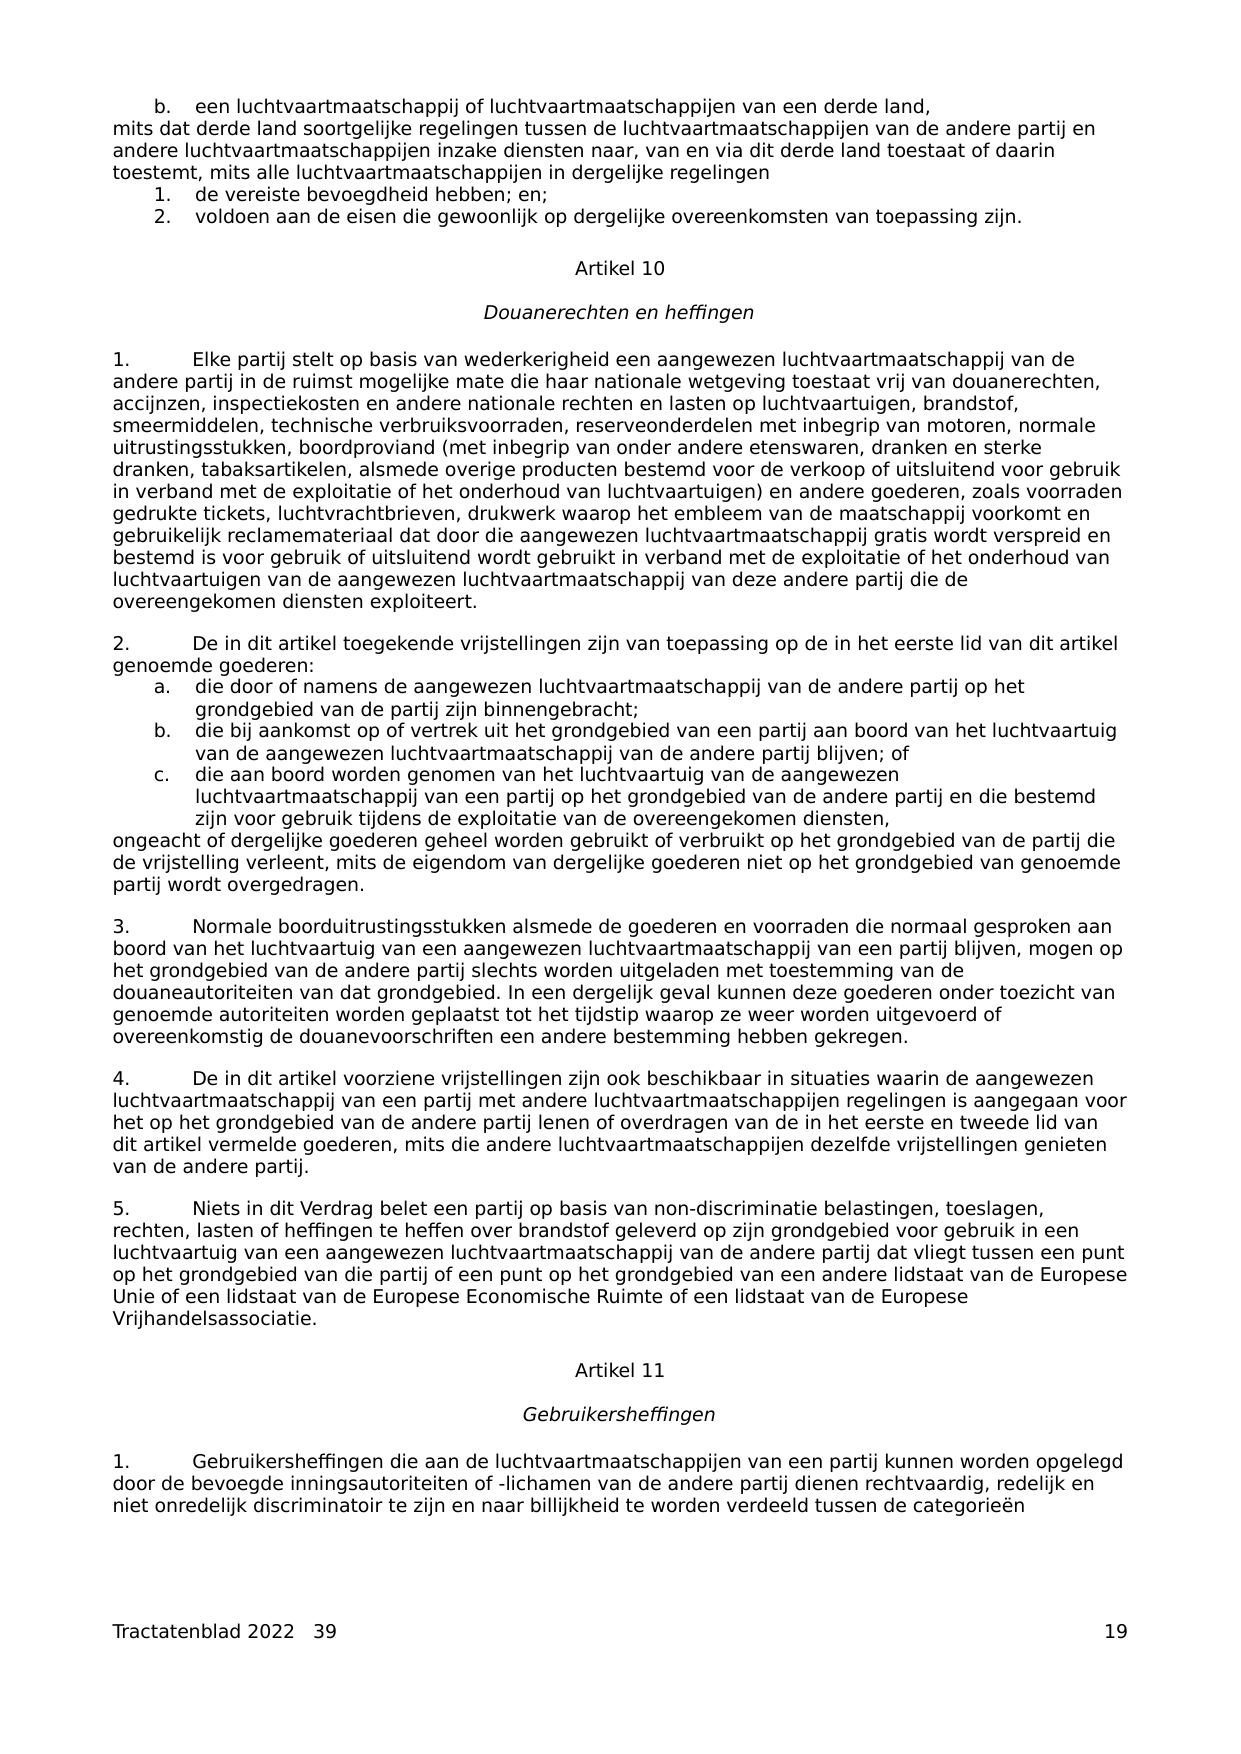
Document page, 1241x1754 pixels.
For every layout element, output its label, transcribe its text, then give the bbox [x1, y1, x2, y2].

text c. die aan boord worden genomen van het luchtvaartuig van de aangewezen luchtvaartmaatschappij van een partij op het grondgebied van de andere partij en die bestemd zijn voor gebruik tijdens de exploitatie van de overeengekomen diensten, [153, 764, 1128, 830]
text 2. De in dit artikel toegekende vrijstellingen zijn van toepassing op de in het eerste lid van dit artikel genoemde goederen: [112, 632, 1128, 676]
text a. die door of namens de aangewezen luchtvaartmaatschappij van de andere partij op het grondgebied van de partij zijn binnengebracht; [153, 676, 1128, 720]
text mits dat derde land soortgelijke regelingen tussen de luchtvaartmaatschappijen van de andere partij en andere luchtvaartmaatschappijen inzake diensten naar, van en via dit derde land toestaat of daarin toestemt, mits alle luchtvaartmaatschappijen in dergelijke regelingen [112, 118, 1128, 184]
subtitle Artikel 11 Gebruikersheffingen [112, 1360, 1128, 1426]
text b. die bij aankomst op of vertrek uit het grondgebied van een partij aan boord van het luchtvaartuig van de aangewezen luchtvaartmaatschappij van de andere partij blijven; of [153, 720, 1128, 764]
text 2. voldoen aan de eisen die gewoonlijk op dergelijke overeenkomsten van toepassing zijn. [153, 206, 1128, 228]
text 1. Gebruikersheffingen die aan de luchtvaartmaatschappijen van een partij kunnen worden opgelegd door de bevoegde inningsautoriteiten of -lichamen van de andere partij dienen rechtvaardig, redelijk en niet onredelijk discriminatoir te zijn en naar billijkheid te worden verdeeld tussen de categorieën [112, 1451, 1128, 1517]
text 4. De in dit artikel voorziene vrijstellingen zijn ook beschikbaar in situaties waarin de aangewezen luchtvaartmaatschappij van een partij met andere luchtvaartmaatschappijen regelingen is aangegaan voor het op het grondgebied van de andere partij lenen of overdragen van de in het eerste en tweede lid van dit artikel vermelde goederen, mits die andere luchtvaartmaatschappijen dezelfde vrijstellingen genieten van de andere partij. [112, 1068, 1128, 1178]
text 1. de vereiste bevoegdheid hebben; en; [153, 184, 1128, 206]
text 1. Elke partij stelt op basis van wederkerigheid een aangewezen luchtvaartmaatschappij van de andere partij in de ruimst mogelijke mate die haar nationale wetgeving toestaat vrij van douanerechten, accijnzen, inspectiekosten en andere nationale rechten en lasten op luchtvaartuigen, brandstof, smeermiddelen, technische verbruiksvoorraden, reserveonderdelen met inbegrip van motoren, normale uitrustingsstukken, boordproviand (met inbegrip van onder andere etenswaren, dranken en sterke dranken, tabaksartikelen, alsmede overige producten bestemd voor de verkoop of uitsluitend voor gebruik in verband met de exploitatie of het onderhoud van luchtvaartuigen) en andere goederen, zoals voorraden gedrukte tickets, luchtvrachtbrieven, drukwerk waarop het embleem van de maatschappij voorkomt en gebruikelijk reclamemateriaal dat door die aangewezen luchtvaartmaatschappij gratis wordt verspreid en bestemd is voor gebruik of uitsluitend wordt gebruikt in verband met de exploitatie of het onderhoud van luchtvaartuigen van de aangewezen luchtvaartmaatschappij van deze andere partij die de overeengekomen diensten exploiteert. [112, 349, 1128, 612]
text 5. Niets in dit Verdrag belet een partij op basis van non-discriminatie belastingen, toeslagen, rechten, lasten of heffingen te heffen over brandstof geleverd op zijn grondgebied voor gebruik in een luchtvaartuig van een aangewezen luchtvaartmaatschappij van de andere partij dat vliegt tussen een punt op het grondgebied van die partij of een punt op het grondgebied van een andere lidstaat van de Europese Unie of een lidstaat van de Europese Economische Ruimte of een lidstaat van de Europese Vrijhandelsassociatie. [112, 1198, 1128, 1330]
text b. een luchtvaartmaatschappij of luchtvaartmaatschappijen van een derde land, [153, 96, 1128, 118]
text 3. Normale boorduitrustingsstukken alsmede de goederen en voorraden die normaal gesproken aan boord van het luchtvaartuig van een aangewezen luchtvaartmaatschappij van een partij blijven, mogen op het grondgebied van de andere partij slechts worden uitgeladen met toestemming van de douaneautoriteiten van dat grondgebied. In een dergelijk geval kunnen deze goederen onder toezicht van genoemde autoriteiten worden geplaatst tot het tijdstip waarop ze weer worden uitgevoerd of overeenkomstig de douanevoorschriften een andere bestemming hebben gekregen. [112, 916, 1128, 1048]
subtitle Artikel 10 Douanerechten en heffingen [112, 258, 1128, 324]
text ongeacht of dergelijke goederen geheel worden gebruikt of verbruikt op het grondgebied van de partij die de vrijstelling verleent, mits de eigendom van dergelijke goederen niet op het grondgebied van genoemde partij wordt overgedragen. [112, 830, 1128, 896]
